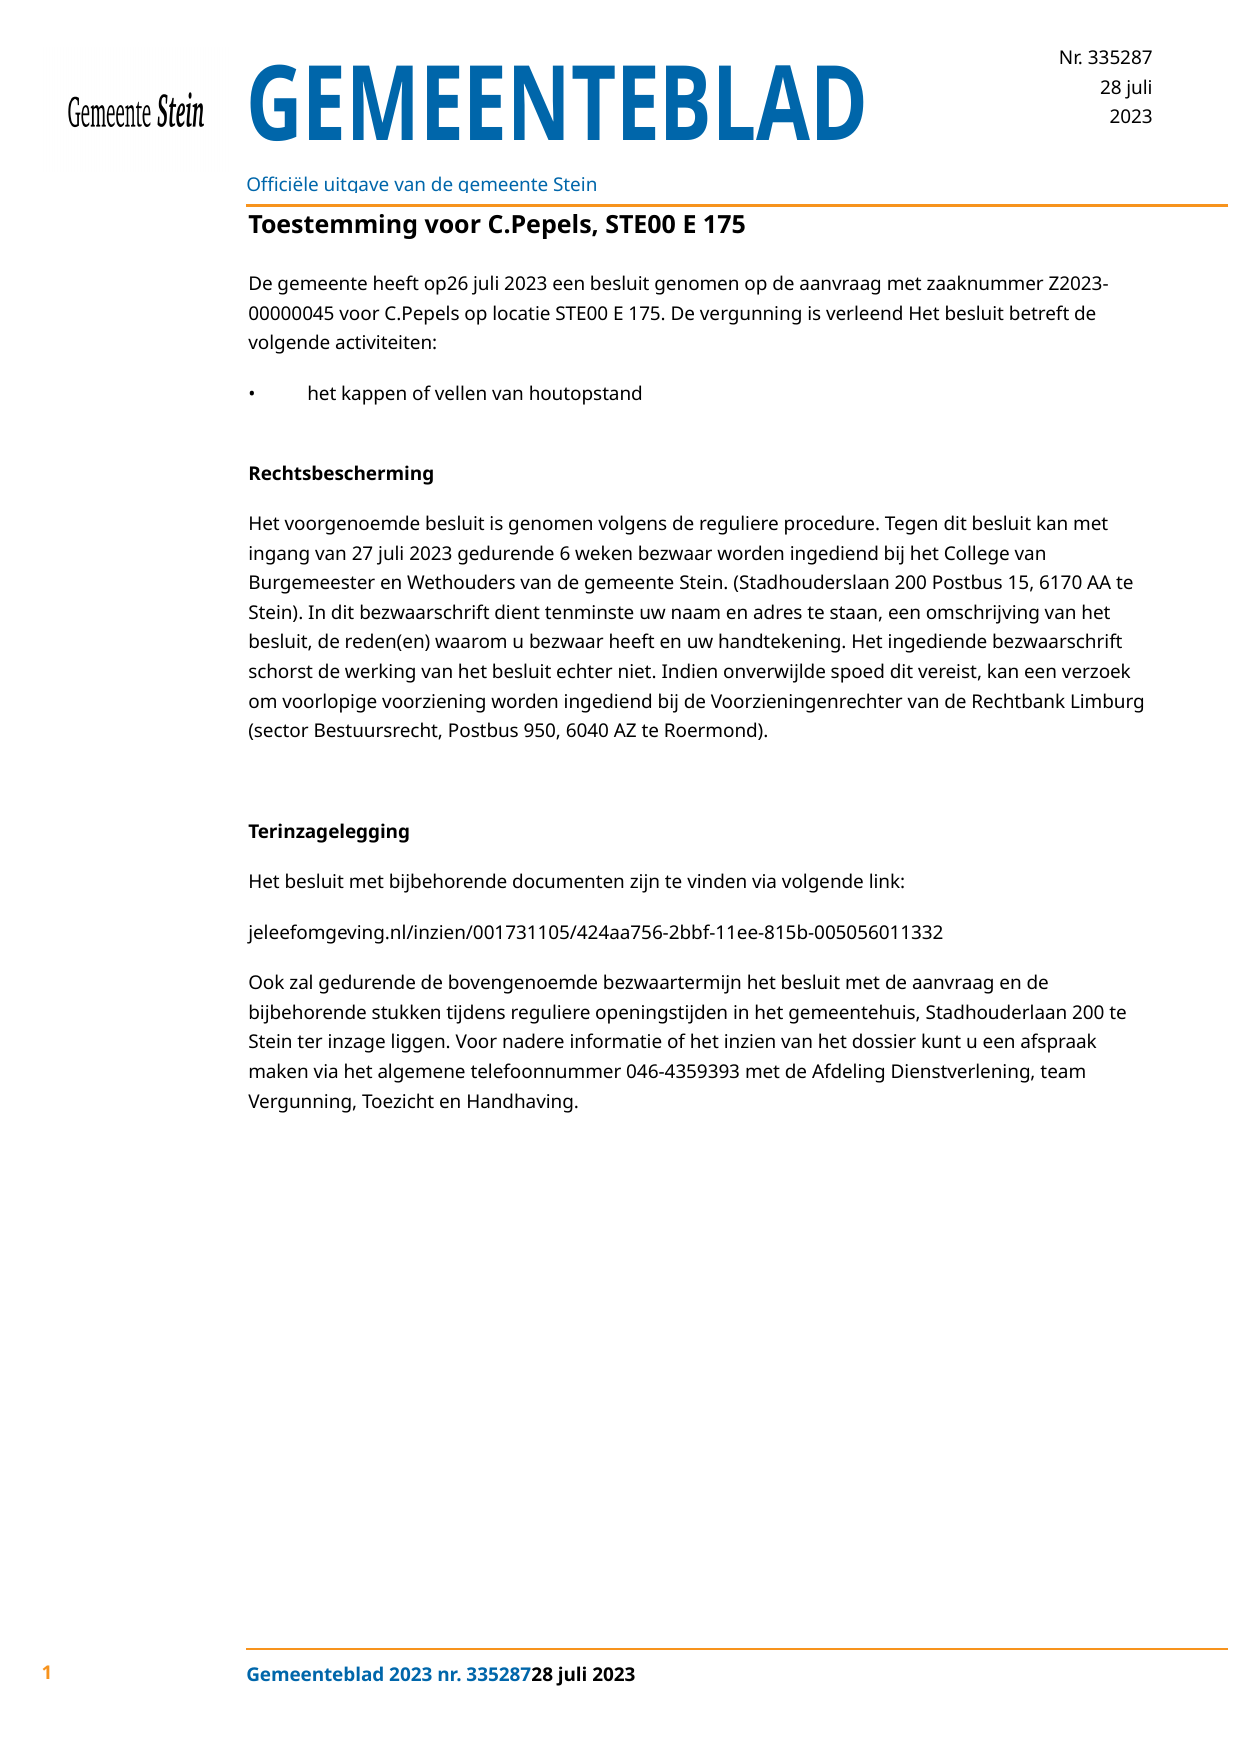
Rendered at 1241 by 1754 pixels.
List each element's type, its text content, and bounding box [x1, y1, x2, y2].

text Terinzagelegging [248, 818, 1152, 844]
text De gemeente heeft op26 juli 2023 een besluit genomen op de aanvraag met zaaknummer Z2023-00000045 voor C.Pepels op locatie STE00 E 175. De vergunning is verleend Het besluit betreft de volgende activiteiten: [248, 270, 1152, 355]
list het kappen of vellen van houtopstand [248, 380, 1152, 406]
text jeleefomgeving.nl/inzien/001731105/424aa756-2bbf-11ee-815b-005056011332 [248, 919, 1152, 945]
text Rechtsbescherming [248, 460, 1152, 486]
text Toestemming voor C.Pepels, STE00 E 175 [248, 207, 1152, 241]
picture [41, 47, 231, 172]
text Het voorgenoemde besluit is genomen volgens de reguliere procedure. Tegen dit besluit kan met ingang van 27 juli 2023 gedurende 6 weken bezwaar worden ingediend bij het College van Burgemeester en Wethouders van de gemeente Stein. (Stadhouderslaan 200 Postbus 15, 6170 AA te Stein). In dit bezwaarschrift dient tenminste uw naam en adres te staan, een omschrijving van het besluit, de reden(en) waarom u bezwaar heeft en uw handtekening. Het ingediende bezwaarschrift schorst de werking van het besluit echter niet. Indien onverwijlde spoed dit vereist, kan een verzoek om voorlopige voorziening worden ingediend bij de Voorzieningenrechter van de Rechtbank Limburg (sector Bestuursrecht, Postbus 950, 6040 AZ te Roermond). [248, 510, 1152, 743]
text Het besluit met bijbehorende documenten zijn te vinden via volgende link: [248, 869, 1152, 894]
text Ook zal gedurende de bovengenoemde bezwaartermijn het besluit met de aanvraag en de bijbehorende stukken tijdens reguliere openingstijden in het gemeentehuis, Stadhouderlaan 200 te Stein ter inzage liggen. Voor nadere informatie of het inzien van het dossier kunt u een afspraak maken via het algemene telefoonnummer 046-4359393 met de Afdeling Dienstverlening, team Vergunning, Toezicht en Handhaving. [248, 969, 1152, 1113]
